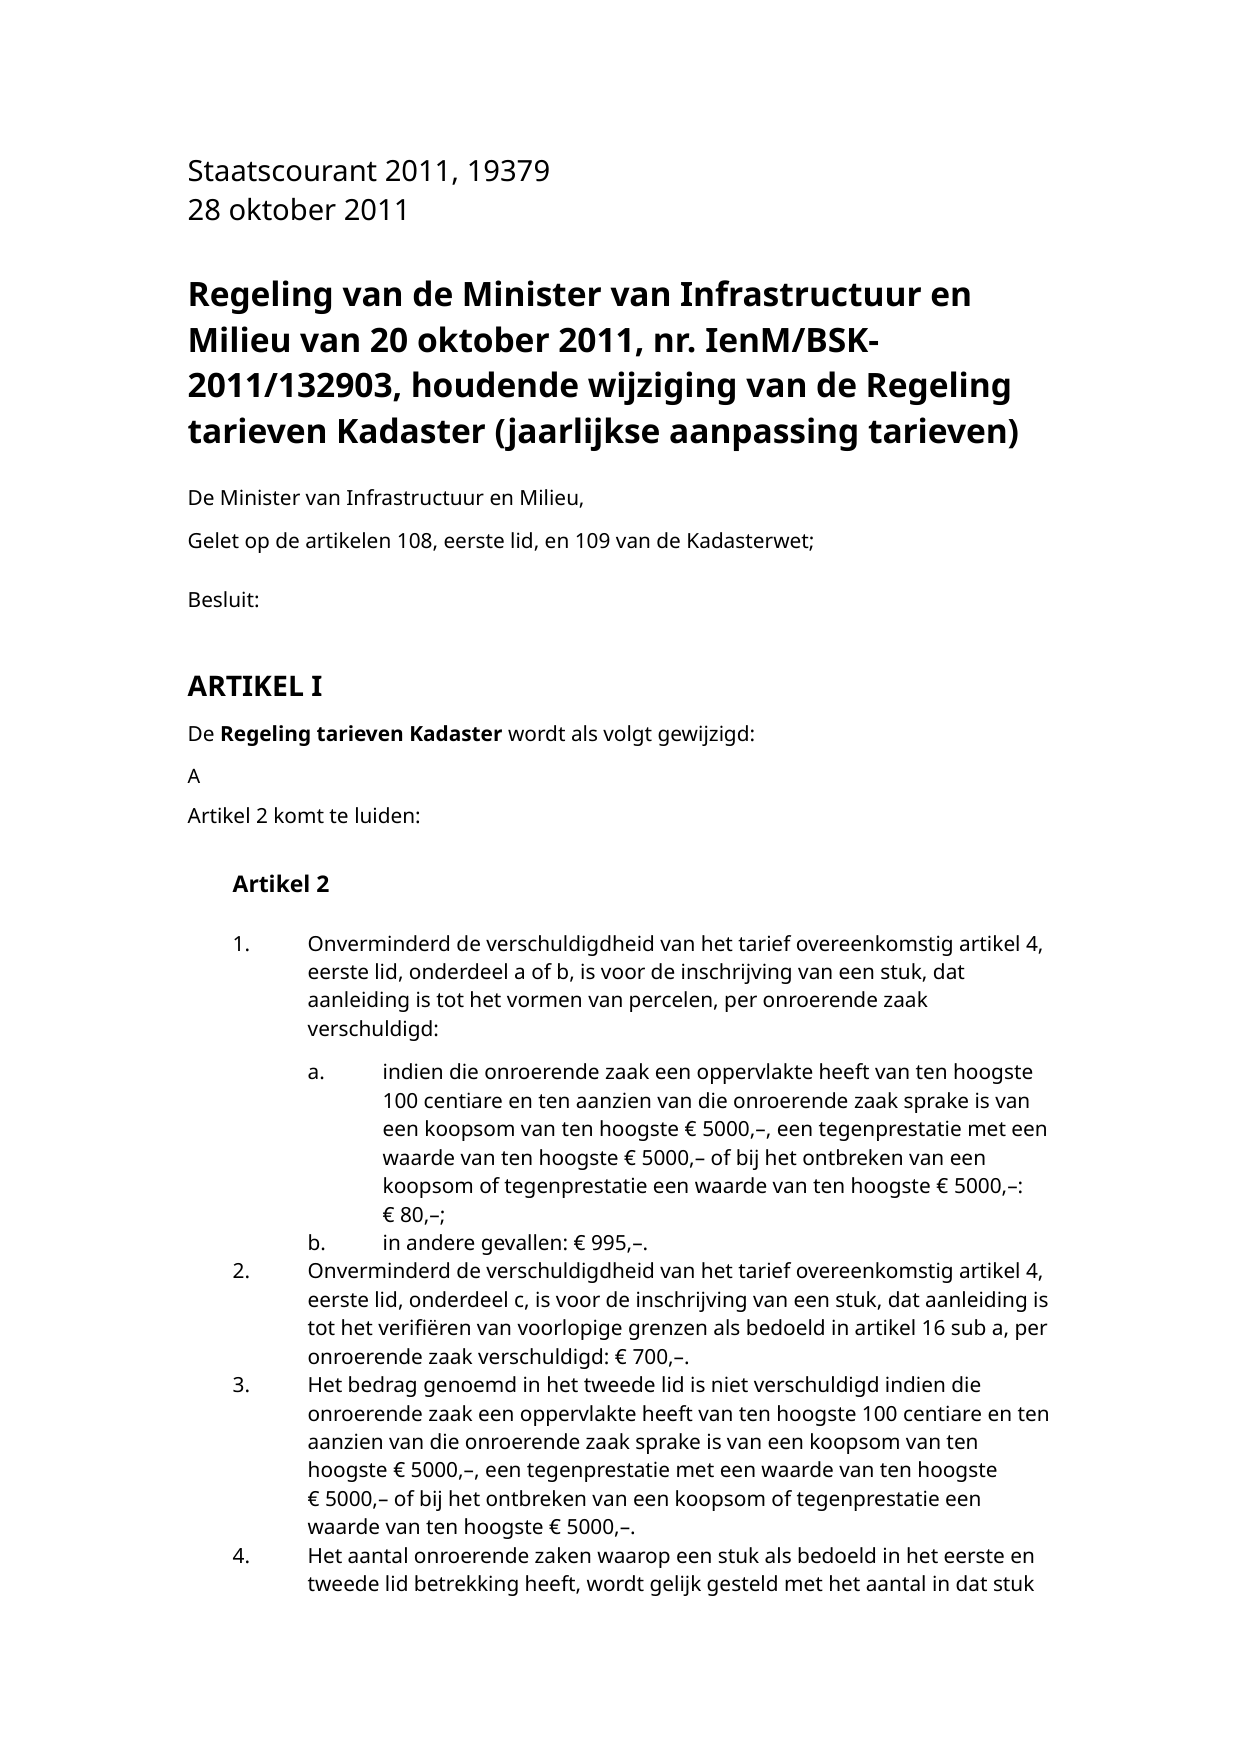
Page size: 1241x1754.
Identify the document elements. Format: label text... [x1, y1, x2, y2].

text Staatscourant 2011, 19379 [187, 150, 1053, 190]
text De Regeling tarieven Kadaster wordt als volgt gewijzigd: [187, 719, 1053, 748]
list Het aantal onroerende zaken waarop een stuk als bedoeld in het eerste en tweede lid betrekking heeft, wordt gelijk gesteld met het aantal in dat stuk [232, 1541, 1053, 1598]
text A [187, 763, 1053, 790]
list Het bedrag genoemd in het tweede lid is niet verschuldigd indien die onroerende zaak een oppervlakte heeft van ten hoogste 100 centiare en ten aanzien van die onroerende zaak sprake is van een koopsom van ten hoogste € 5000,–, een tegenprestatie met een waarde van ten hoogste € 5000,– of bij het ontbreken van een koopsom of tegenprestatie een waarde van ten hoogste € 5000,–. [232, 1370, 1053, 1541]
list Onverminderd de verschuldigdheid van het tarief overeenkomstig artikel 4, eerste lid, onderdeel c, is voor de inschrijving van een stuk, dat aanleiding is tot het verifiëren van voorlopige grenzen als bedoeld in artikel 16 sub a, per onroerende zaak verschuldigd: € 700,–. [232, 1257, 1053, 1370]
list in andere gevallen: € 995,–. [307, 1228, 1053, 1257]
text 28 oktober 2011 [187, 190, 1053, 229]
subtitle ARTIKEL I [187, 666, 1053, 704]
text De Minister van Infrastructuur en Milieu, [187, 483, 1053, 511]
text Artikel 2 komt te luiden: [187, 802, 1053, 830]
list Onverminderd de verschuldigdheid van het tarief overeenkomstig artikel 4, eerste lid, onderdeel a of b, is voor de inschrijving van een stuk, dat aanleiding is tot het vormen van percelen, per onroerende zaak verschuldigd: [232, 929, 1053, 1042]
subtitle Artikel 2 [232, 867, 1053, 899]
subtitle Regeling van de Minister van Infrastructuur en Milieu van 20 oktober 2011, nr. IenM/BSK-2011/132903, houdende wijziging van de Regeling tarieven Kadaster (jaarlijkse aanpassing tarieven) [187, 271, 1053, 453]
text Gelet op de artikelen 108, eerste lid, en 109 van de Kadasterwet; [187, 526, 1053, 555]
text Besluit: [187, 585, 1053, 613]
list indien die onroerende zaak een oppervlakte heeft van ten hoogste 100 centiare en ten aanzien van die onroerende zaak sprake is van een koopsom van ten hoogste € 5000,–, een tegenprestatie met een waarde van ten hoogste € 5000,– of bij het ontbreken van een koopsom of tegenprestatie een waarde van ten hoogste € 5000,–: € 80,–; [307, 1057, 1053, 1228]
